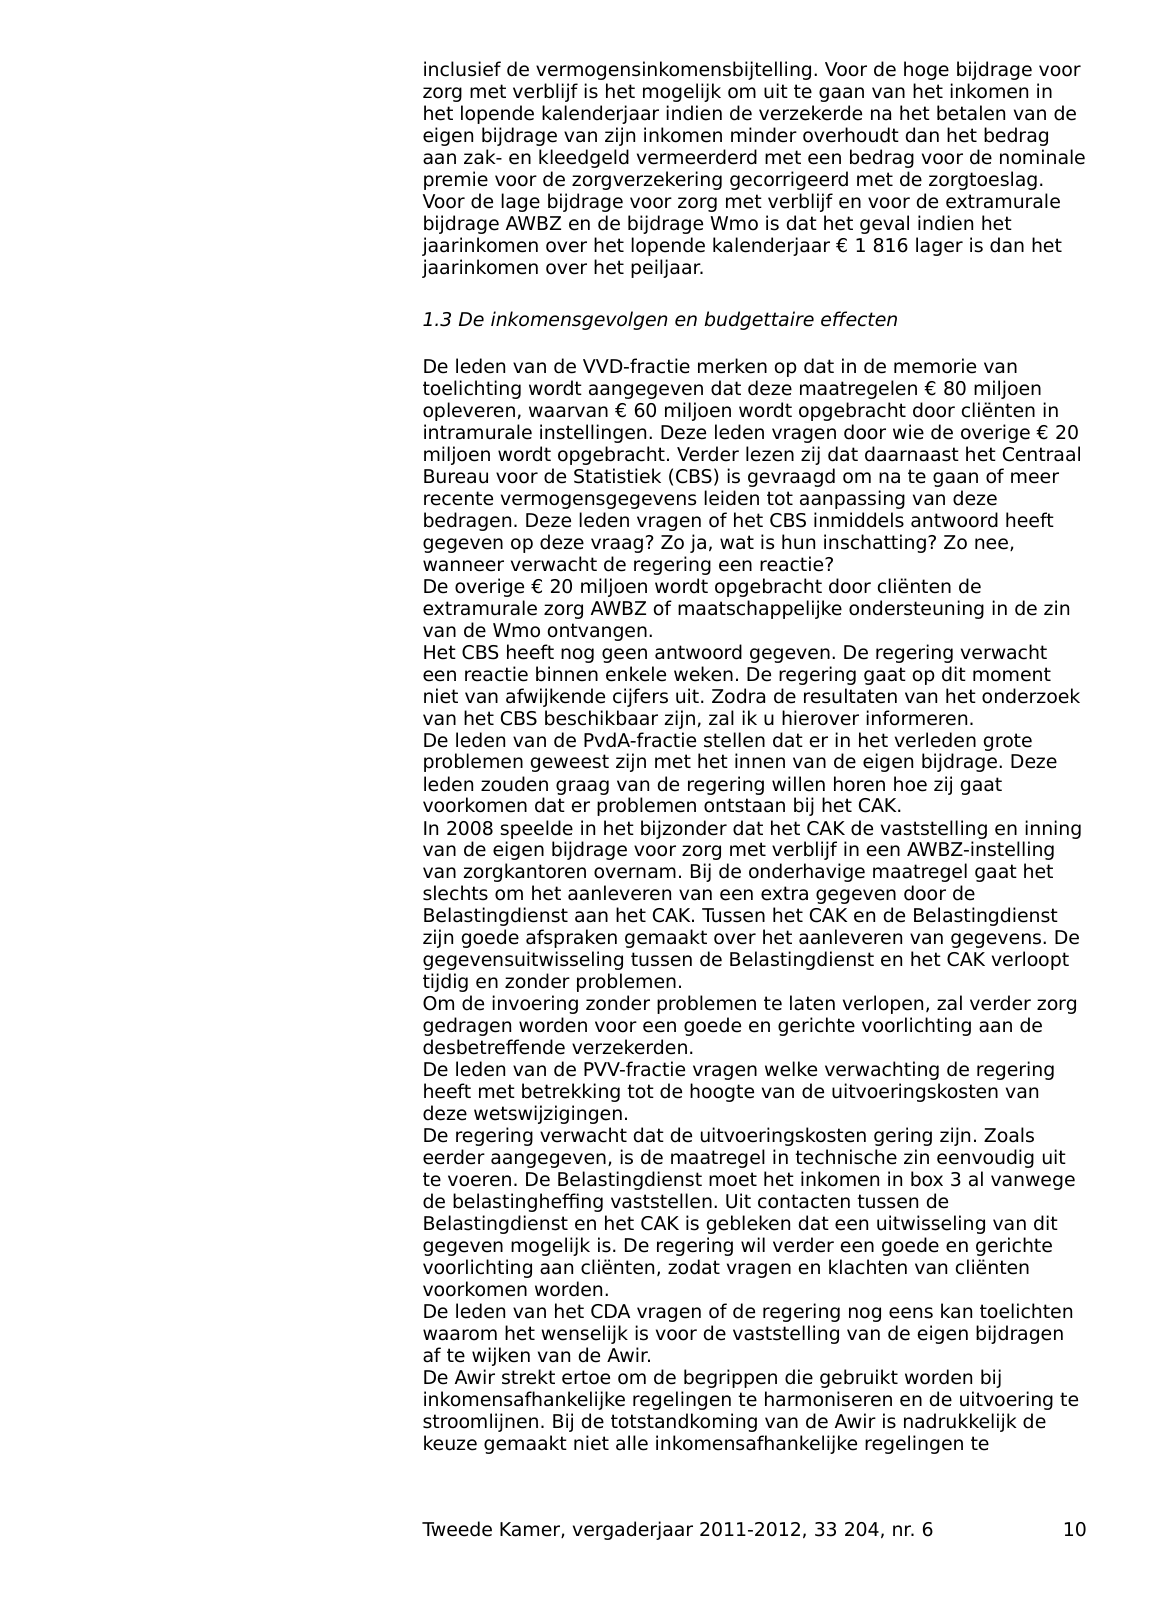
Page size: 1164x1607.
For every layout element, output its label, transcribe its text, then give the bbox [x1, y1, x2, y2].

text De overige € 20 miljoen wordt opgebracht door cliënten de extramurale zorg AWBZ of maatschappelijke ondersteuning in de zin van de Wmo ontvangen. [422, 576, 1087, 642]
text Om de invoering zonder problemen te laten verlopen, zal verder zorg gedragen worden voor een goede en gerichte voorlichting aan de desbetreffende verzekerden. [422, 993, 1087, 1059]
text De leden van de PvdA-fractie stellen dat er in het verleden grote problemen geweest zijn met het innen van de eigen bijdrage. Deze leden zouden graag van de regering willen horen hoe zij gaat voorkomen dat er problemen ontstaan bij het CAK. [422, 729, 1087, 817]
text inclusief de vermogensinkomensbijtelling. Voor de hoge bijdrage voor zorg met verblijf is het mogelijk om uit te gaan van het inkomen in het lopende kalenderjaar indien de verzekerde na het betalen van de eigen bijdrage van zijn inkomen minder overhoudt dan het bedrag aan zak- en kleedgeld vermeerderd met een bedrag voor de nominale premie voor de zorgverzekering gecorrigeerd met de zorgtoeslag. Voor de lage bijdrage voor zorg met verblijf en voor de extramurale bijdrage AWBZ en de bijdrage Wmo is dat het geval indien het jaarinkomen over het lopende kalenderjaar € 1 816 lager is dan het jaarinkomen over het peiljaar. [422, 59, 1087, 279]
text De regering verwacht dat de uitvoeringskosten gering zijn. Zoals eerder aangegeven, is de maatregel in technische zin eenvoudig uit te voeren. De Belastingdienst moet het inkomen in box 3 al vanwege de belastingheffing vaststellen. Uit contacten tussen de Belastingdienst en het CAK is gebleken dat een uitwisseling van dit gegeven mogelijk is. De regering wil verder een goede en gerichte voorlichting aan cliënten, zodat vragen en klachten van cliënten voorkomen worden. [422, 1125, 1087, 1301]
text Het CBS heeft nog geen antwoord gegeven. De regering verwacht een reactie binnen enkele weken. De regering gaat op dit moment niet van afwijkende cijfers uit. Zodra de resultaten van het onderzoek van het CBS beschikbaar zijn, zal ik u hierover informeren. [422, 642, 1087, 729]
text In 2008 speelde in het bijzonder dat het CAK de vaststelling en inning van de eigen bijdrage voor zorg met verblijf in een AWBZ-instelling van zorgkantoren overnam. Bij de onderhavige maatregel gaat het slechts om het aanleveren van een extra gegeven door de Belastingdienst aan het CAK. Tussen het CAK en de Belastingdienst zijn goede afspraken gemaakt over het aanleveren van gegevens. De gegevensuitwisseling tussen de Belastingdienst en het CAK verloopt tijdig en zonder problemen. [422, 817, 1087, 993]
subtitle 1.3 De inkomensgevolgen en budgettaire effecten [422, 309, 1087, 331]
text De leden van de PVV-fractie vragen welke verwachting de regering heeft met betrekking tot de hoogte van de uitvoeringskosten van deze wetswijzigingen. [422, 1059, 1087, 1125]
text De leden van de VVD-fractie merken op dat in de memorie van toelichting wordt aangegeven dat deze maatregelen € 80 miljoen opleveren, waarvan € 60 miljoen wordt opgebracht door cliënten in intramurale instellingen. Deze leden vragen door wie de overige € 20 miljoen wordt opgebracht. Verder lezen zij dat daarnaast het Centraal Bureau voor de Statistiek (CBS) is gevraagd om na te gaan of meer recente vermogensgegevens leiden tot aanpassing van deze bedragen. Deze leden vragen of het CBS inmiddels antwoord heeft gegeven op deze vraag? Zo ja, wat is hun inschatting? Zo nee, wanneer verwacht de regering een reactie? [422, 356, 1087, 576]
text De leden van het CDA vragen of de regering nog eens kan toelichten waarom het wenselijk is voor de vaststelling van de eigen bijdragen af te wijken van de Awir. [422, 1301, 1087, 1367]
text De Awir strekt ertoe om de begrippen die gebruikt worden bij inkomensafhankelijke regelingen te harmoniseren en de uitvoering te stroomlijnen. Bij de totstandkoming van de Awir is nadrukkelijk de keuze gemaakt niet alle inkomensafhankelijke regelingen te [422, 1367, 1087, 1455]
